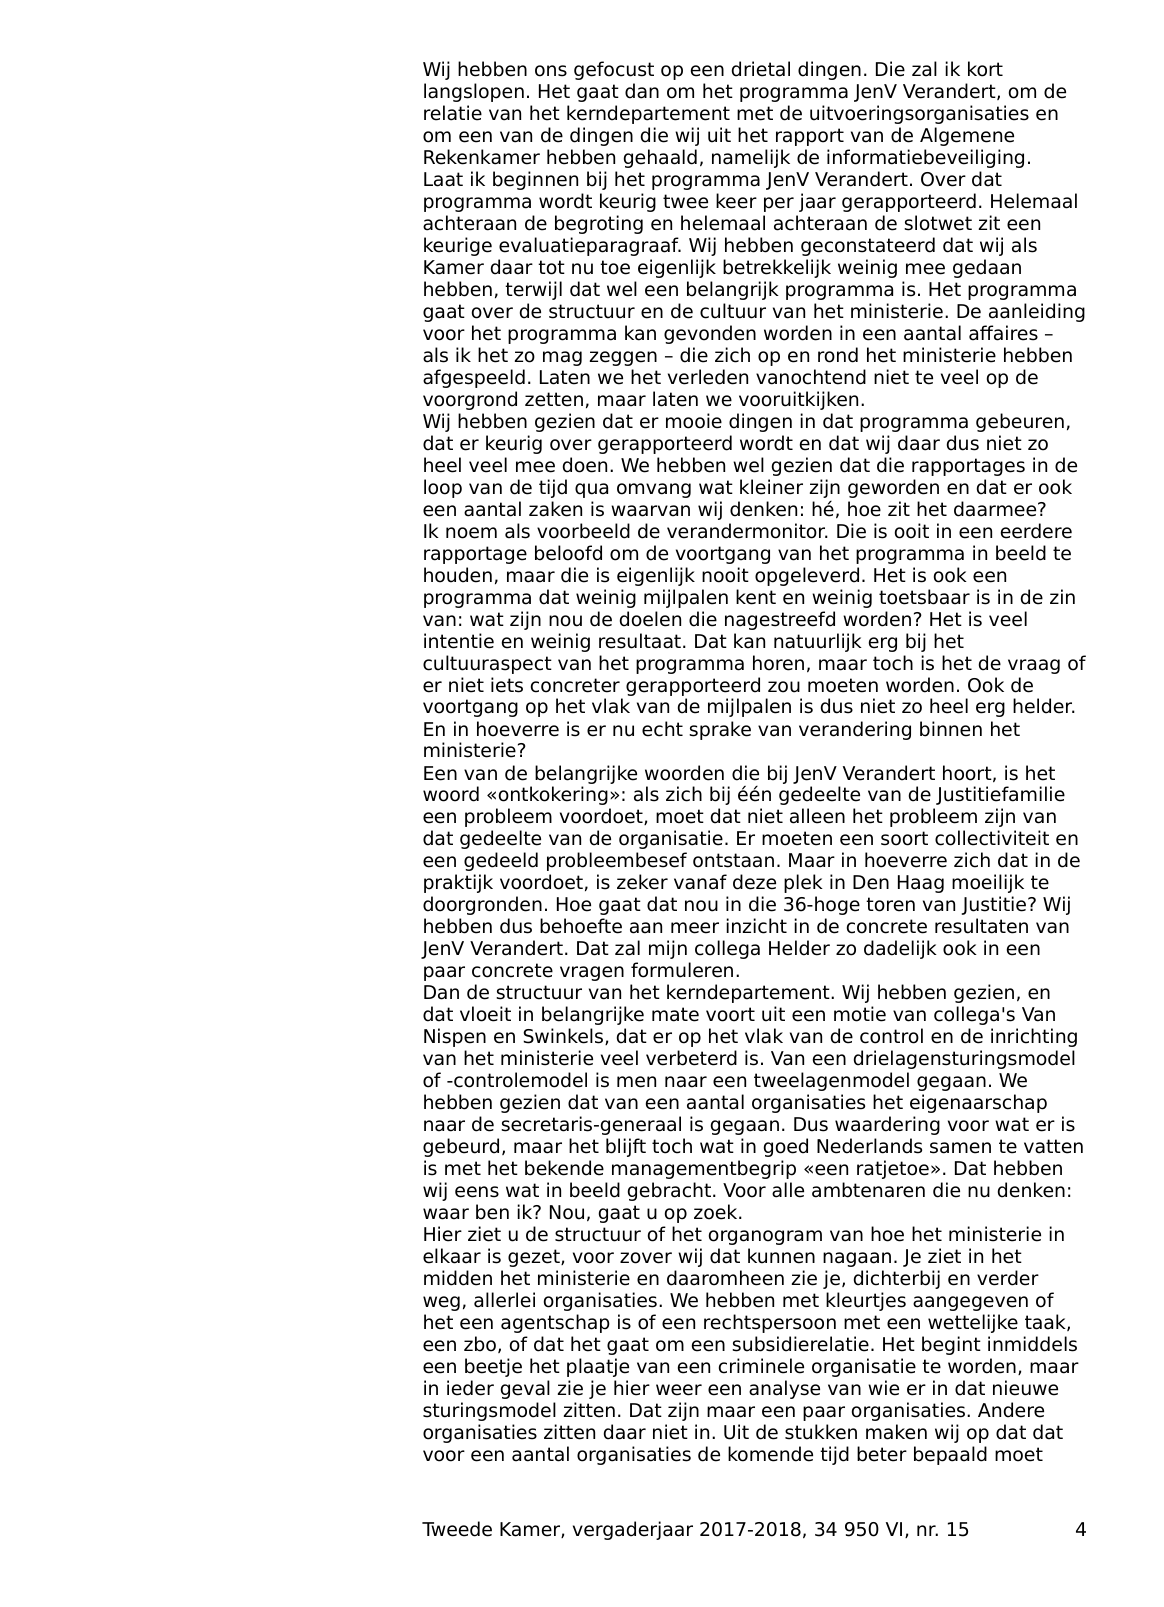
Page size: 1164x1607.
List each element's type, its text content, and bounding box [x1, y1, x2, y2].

text Hier ziet u de structuur of het organogram van hoe het ministerie in elkaar is gezet, voor zover wij dat kunnen nagaan. Je ziet in het midden het ministerie en daaromheen zie je, dichterbij en verder weg, allerlei organisaties. We hebben met kleurtjes aangegeven of het een agentschap is of een rechtspersoon met een wettelijke taak, een zbo, of dat het gaat om een subsidierelatie. Het begint inmiddels een beetje het plaatje van een criminele organisatie te worden, maar in ieder geval zie je hier weer een analyse van wie er in dat nieuwe sturingsmodel zitten. Dat zijn maar een paar organisaties. Andere organisaties zitten daar niet in. Uit de stukken maken wij op dat dat voor een aantal organisaties de komende tijd beter bepaald moet [422, 1224, 1087, 1466]
text Wij hebben ons gefocust op een drietal dingen. Die zal ik kort langslopen. Het gaat dan om het programma JenV Verandert, om de relatie van het kerndepartement met de uitvoeringsorganisaties en om een van de dingen die wij uit het rapport van de Algemene Rekenkamer hebben gehaald, namelijk de informatiebeveiliging. [422, 59, 1087, 169]
text Dan de structuur van het kerndepartement. Wij hebben gezien, en dat vloeit in belangrijke mate voort uit een motie van collega's Van Nispen en Swinkels, dat er op het vlak van de control en de inrichting van het ministerie veel verbeterd is. Van een drielagensturingsmodel of -controlemodel is men naar een tweelagenmodel gegaan. We hebben gezien dat van een aantal organisaties het eigenaarschap naar de secretaris-generaal is gegaan. Dus waardering voor wat er is gebeurd, maar het blijft toch wat in goed Nederlands samen te vatten is met het bekende managementbegrip «een ratjetoe». Dat hebben wij eens wat in beeld gebracht. Voor alle ambtenaren die nu denken: waar ben ik? Nou, gaat u op zoek. [422, 982, 1087, 1224]
text Ik noem als voorbeeld de verandermonitor. Die is ooit in een eerdere rapportage beloofd om de voortgang van het programma in beeld te houden, maar die is eigenlijk nooit opgeleverd. Het is ook een programma dat weinig mijlpalen kent en weinig toetsbaar is in de zin van: wat zijn nou de doelen die nagestreefd worden? Het is veel intentie en weinig resultaat. Dat kan natuurlijk erg bij het cultuuraspect van het programma horen, maar toch is het de vraag of er niet iets concreter gerapporteerd zou moeten worden. Ook de voortgang op het vlak van de mijlpalen is dus niet zo heel erg helder. En in hoeverre is er nu echt sprake van verandering binnen het ministerie? [422, 521, 1087, 762]
text Wij hebben gezien dat er mooie dingen in dat programma gebeuren, dat er keurig over gerapporteerd wordt en dat wij daar dus niet zo heel veel mee doen. We hebben wel gezien dat die rapportages in de loop van de tijd qua omvang wat kleiner zijn geworden en dat er ook een aantal zaken is waarvan wij denken: hé, hoe zit het daarmee? [422, 411, 1087, 521]
text Een van de belangrijke woorden die bij JenV Verandert hoort, is het woord «ontkokering»: als zich bij één gedeelte van de Justitiefamilie een probleem voordoet, moet dat niet alleen het probleem zijn van dat gedeelte van de organisatie. Er moeten een soort collectiviteit en een gedeeld probleembesef ontstaan. Maar in hoeverre zich dat in de praktijk voordoet, is zeker vanaf deze plek in Den Haag moeilijk te doorgronden. Hoe gaat dat nou in die 36-hoge toren van Justitie? Wij hebben dus behoefte aan meer inzicht in de concrete resultaten van JenV Verandert. Dat zal mijn collega Helder zo dadelijk ook in een paar concrete vragen formuleren. [422, 762, 1087, 982]
text Laat ik beginnen bij het programma JenV Verandert. Over dat programma wordt keurig twee keer per jaar gerapporteerd. Helemaal achteraan de begroting en helemaal achteraan de slotwet zit een keurige evaluatieparagraaf. Wij hebben geconstateerd dat wij als Kamer daar tot nu toe eigenlijk betrekkelijk weinig mee gedaan hebben, terwijl dat wel een belangrijk programma is. Het programma gaat over de structuur en de cultuur van het ministerie. De aanleiding voor het programma kan gevonden worden in een aantal affaires – als ik het zo mag zeggen – die zich op en rond het ministerie hebben afgespeeld. Laten we het verleden vanochtend niet te veel op de voorgrond zetten, maar laten we vooruitkijken. [422, 169, 1087, 411]
